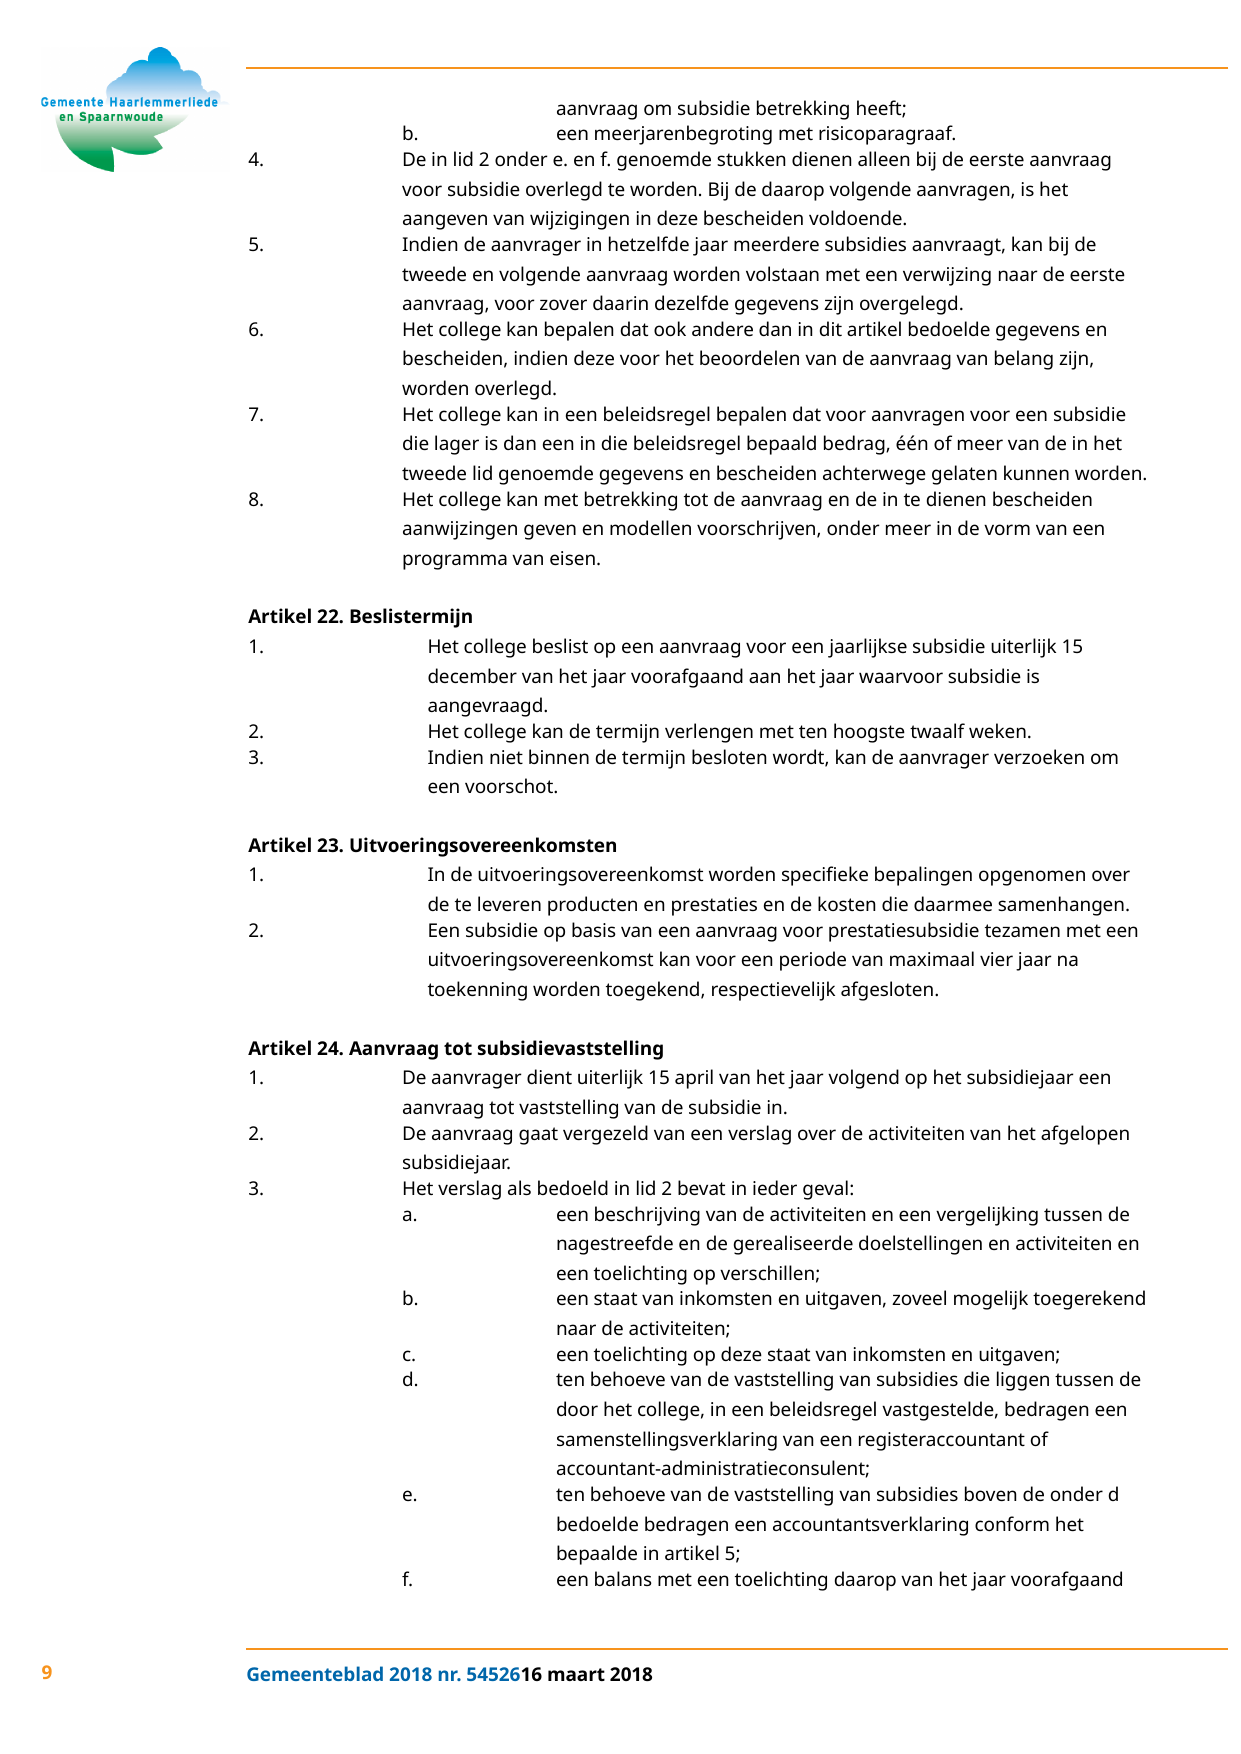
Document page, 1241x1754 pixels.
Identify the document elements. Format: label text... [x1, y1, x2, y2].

table_cell Het verslag als bedoeld in lid 2 bevat in ieder geval: [402, 1175, 1152, 1201]
table_cell a. [402, 1201, 556, 1286]
table_header 1. [248, 862, 427, 917]
table_cell 5. [248, 231, 402, 316]
table_cell een staat van inkomsten en uitgaven, zoveel mogelijk toegerekend naar de activiteiten; [556, 1286, 1152, 1341]
table_cell De aanvraag gaat vergezeld van een verslag over de activiteiten van het afgelopen subsidiejaar. [402, 1120, 1152, 1175]
table_cell b. [402, 1286, 556, 1341]
table_cell [248, 121, 402, 146]
table_cell f. [402, 1566, 556, 1592]
picture [41, 47, 231, 172]
table_cell [248, 1367, 402, 1481]
table_cell Het college kan de termijn verlengen met ten hoogste twaalf weken. [427, 718, 1152, 744]
table_cell een balans met een toelichting daarop van het jaar voorafgaand [556, 1566, 1152, 1592]
text Artikel 24. Aanvraag tot subsidievaststelling [248, 1035, 1152, 1060]
table_header In de uitvoeringsovereenkomst worden specifieke bepalingen opgenomen over de te leveren producten en prestaties en de kosten die daarmee samenhangen. [427, 862, 1152, 917]
table_cell een meerjarenbegroting met risicoparagraaf. [556, 121, 1152, 146]
table_cell 4. [248, 146, 402, 231]
table_cell De in lid 2 onder e. en f. genoemde stukken dienen alleen bij de eerste aanvraag voor subsidie overlegd te worden. Bij de daarop volgende aanvragen, is het aangeven van wijzigingen in deze bescheiden voldoende. [402, 146, 1152, 231]
table_header 1. [248, 1064, 402, 1120]
table_cell Het college kan in een beleidsregel bepalen dat voor aanvragen voor een subsidie die lager is dan een in die beleidsregel bepaald bedrag, één of meer van de in het tweede lid genoemde gegevens en bescheiden achterwege gelaten kunnen worden. [402, 401, 1152, 486]
table_cell [248, 1341, 402, 1367]
table_cell 7. [248, 401, 402, 486]
table_header 1. [248, 633, 427, 718]
table_cell 3. [248, 1175, 402, 1201]
table_cell 8. [248, 486, 402, 571]
text Artikel 22. Beslistermijn [248, 603, 1152, 629]
table_cell e. [402, 1481, 556, 1566]
table_cell [248, 95, 402, 121]
table_cell d. [402, 1367, 556, 1481]
table_header De aanvrager dient uiterlijk 15 april van het jaar volgend op het subsidiejaar een aanvraag tot vaststelling van de subsidie in. [402, 1064, 1152, 1120]
table_cell ten behoeve van de vaststelling van subsidies boven de onder d bedoelde bedragen een accountantsverklaring conform het bepaalde in artikel 5; [556, 1481, 1152, 1566]
table_cell c. [402, 1341, 556, 1367]
table_cell b. [402, 121, 556, 146]
table_cell aanvraag om subsidie betrekking heeft; [556, 95, 1152, 121]
table_cell 2. [248, 718, 427, 744]
table_cell een toelichting op deze staat van inkomsten en uitgaven; [556, 1341, 1152, 1367]
table_cell Indien niet binnen de termijn besloten wordt, kan de aanvrager verzoeken om een voorschot. [427, 744, 1152, 799]
table_cell Indien de aanvrager in hetzelfde jaar meerdere subsidies aanvraagt, kan bij de tweede en volgende aanvraag worden volstaan met een verwijzing naar de eerste aanvraag, voor zover daarin dezelfde gegevens zijn overgelegd. [402, 231, 1152, 316]
table_cell 6. [248, 316, 402, 401]
table_cell [248, 1481, 402, 1566]
table_cell Een subsidie op basis van een aanvraag voor prestatiesubsidie tezamen met een uitvoeringsovereenkomst kan voor een periode van maximaal vier jaar na toekenning worden toegekend, respectievelijk afgesloten. [427, 917, 1152, 1002]
text Artikel 23. Uitvoeringsovereenkomsten [248, 832, 1152, 858]
table_cell [248, 1201, 402, 1286]
table_cell [402, 95, 556, 121]
table_cell 2. [248, 917, 427, 1002]
table_cell 3. [248, 744, 427, 799]
table_cell 2. [248, 1120, 402, 1175]
table_cell [248, 1566, 402, 1592]
table_cell een beschrijving van de activiteiten en een vergelijking tussen de nagestreefde en de gerealiseerde doelstellingen en activiteiten en een toelichting op verschillen; [556, 1201, 1152, 1286]
table_cell ten behoeve van de vaststelling van subsidies die liggen tussen de door het college, in een beleidsregel vastgestelde, bedragen een samenstellingsverklaring van een registeraccountant of accountant-administratieconsulent; [556, 1367, 1152, 1481]
table_cell Het college kan bepalen dat ook andere dan in dit artikel bedoelde gegevens en bescheiden, indien deze voor het beoordelen van de aanvraag van belang zijn, worden overlegd. [402, 316, 1152, 401]
table_header Het college beslist op een aanvraag voor een jaarlijkse subsidie uiterlijk 15 december van het jaar voorafgaand aan het jaar waarvoor subsidie is aangevraagd. [427, 633, 1152, 718]
table_cell [248, 1286, 402, 1341]
table_cell Het college kan met betrekking tot de aanvraag en de in te dienen bescheiden aanwijzingen geven en modellen voorschrijven, onder meer in de vorm van een programma van eisen. [402, 486, 1152, 571]
